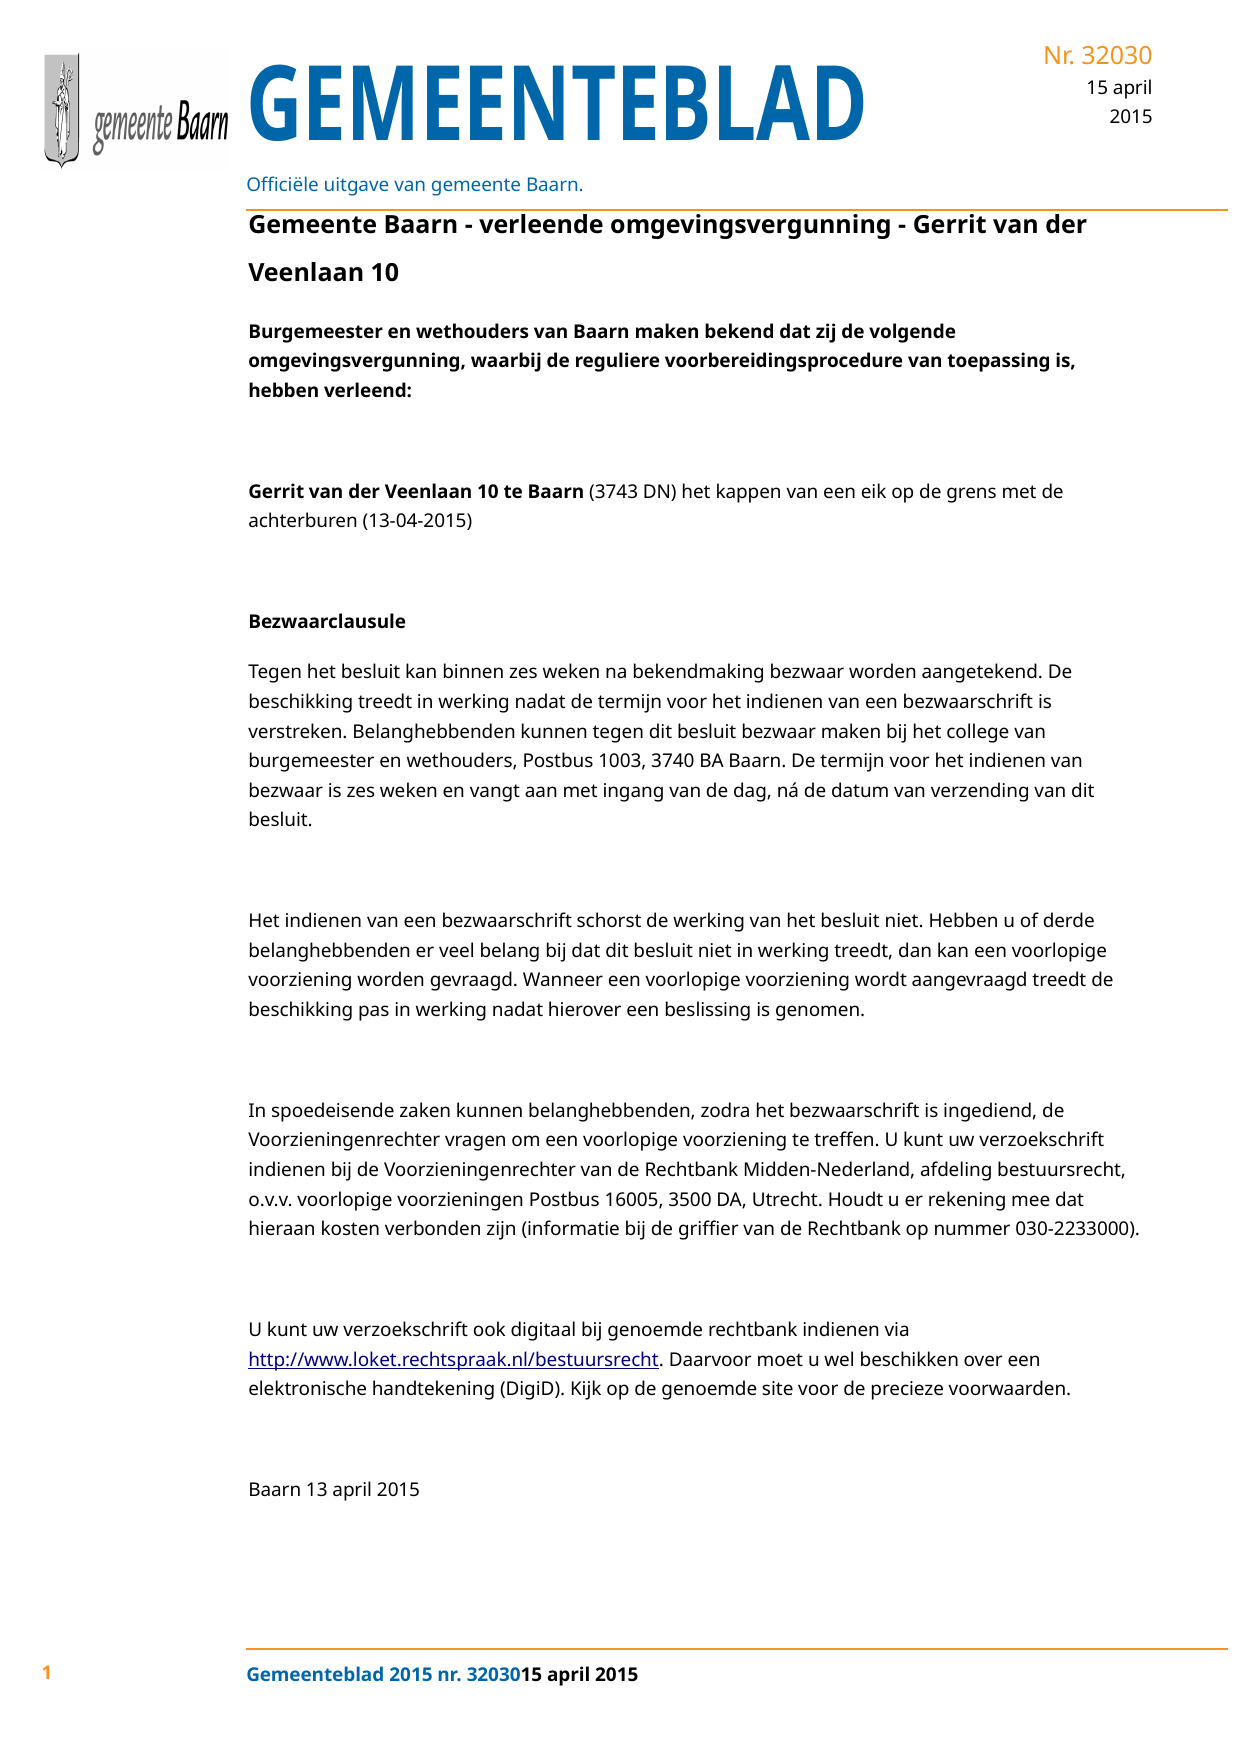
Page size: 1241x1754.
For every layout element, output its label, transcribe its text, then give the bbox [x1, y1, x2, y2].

text Tegen het besluit kan binnen zes weken na bekendmaking bezwaar worden aangetekend. De beschikking treedt in werking nadat de termijn voor het indienen van een bezwaarschrift is verstreken. Belanghebbenden kunnen tegen dit besluit bezwaar maken bij het college van burgemeester en wethouders, Postbus 1003, 3740 BA Baarn. De termijn voor het indienen van bezwaar is zes weken en vangt aan met ingang van de dag, ná de datum van verzending van dit besluit. [248, 659, 1152, 832]
picture [41, 47, 231, 172]
text Gerrit van der Veenlaan 10 te Baarn (3743 DN) het kappen van een eik op de grens met de achterburen (13-04-2015) [248, 478, 1152, 533]
text In spoedeisende zaken kunnen belanghebbenden, zodra het bezwaarschrift is ingediend, de Voorzieningenrechter vragen om een voorlopige voorziening te treffen. U kunt uw verzoekschrift indienen bij de Voorzieningenrechter van de Rechtbank Midden-Nederland, afdeling bestuursrecht, o.v.v. voorlopige voorzieningen Postbus 16005, 3500 DA, Utrecht. Houdt u er rekening mee dat hieraan kosten verbonden zijn (informatie bij de griffier van de Rechtbank op nummer 030-2233000). [248, 1097, 1152, 1241]
text Gemeente Baarn - verleende omgevingsvergunning - Gerrit van der Veenlaan 10 [248, 211, 1152, 288]
text Baarn 13 april 2015 [248, 1476, 1152, 1502]
text Burgemeester en wethouders van Baarn maken bekend dat zij de volgende omgevingsvergunning, waarbij de reguliere voorbereidingsprocedure van toepassing is, hebben verleend: [248, 318, 1152, 403]
text U kunt uw verzoekschrift ook digitaal bij genoemde rechtbank indienen via http://www.loket.rechtspraak.nl/bestuursrecht. Daarvoor moet u wel beschikken over een elektronische handtekening (DigiD). Kijk op de genoemde site voor de precieze voorwaarden. [248, 1316, 1152, 1401]
text Bezwaarclausule [248, 608, 1152, 634]
text Het indienen van een bezwaarschrift schorst de werking van het besluit niet. Hebben u of derde belanghebbenden er veel belang bij dat dit besluit niet in werking treedt, dan kan een voorlopige voorziening worden gevraagd. Wanneer een voorlopige voorziening wordt aangevraagd treedt de beschikking pas in werking nadat hierover een beslissing is genomen. [248, 907, 1152, 1022]
